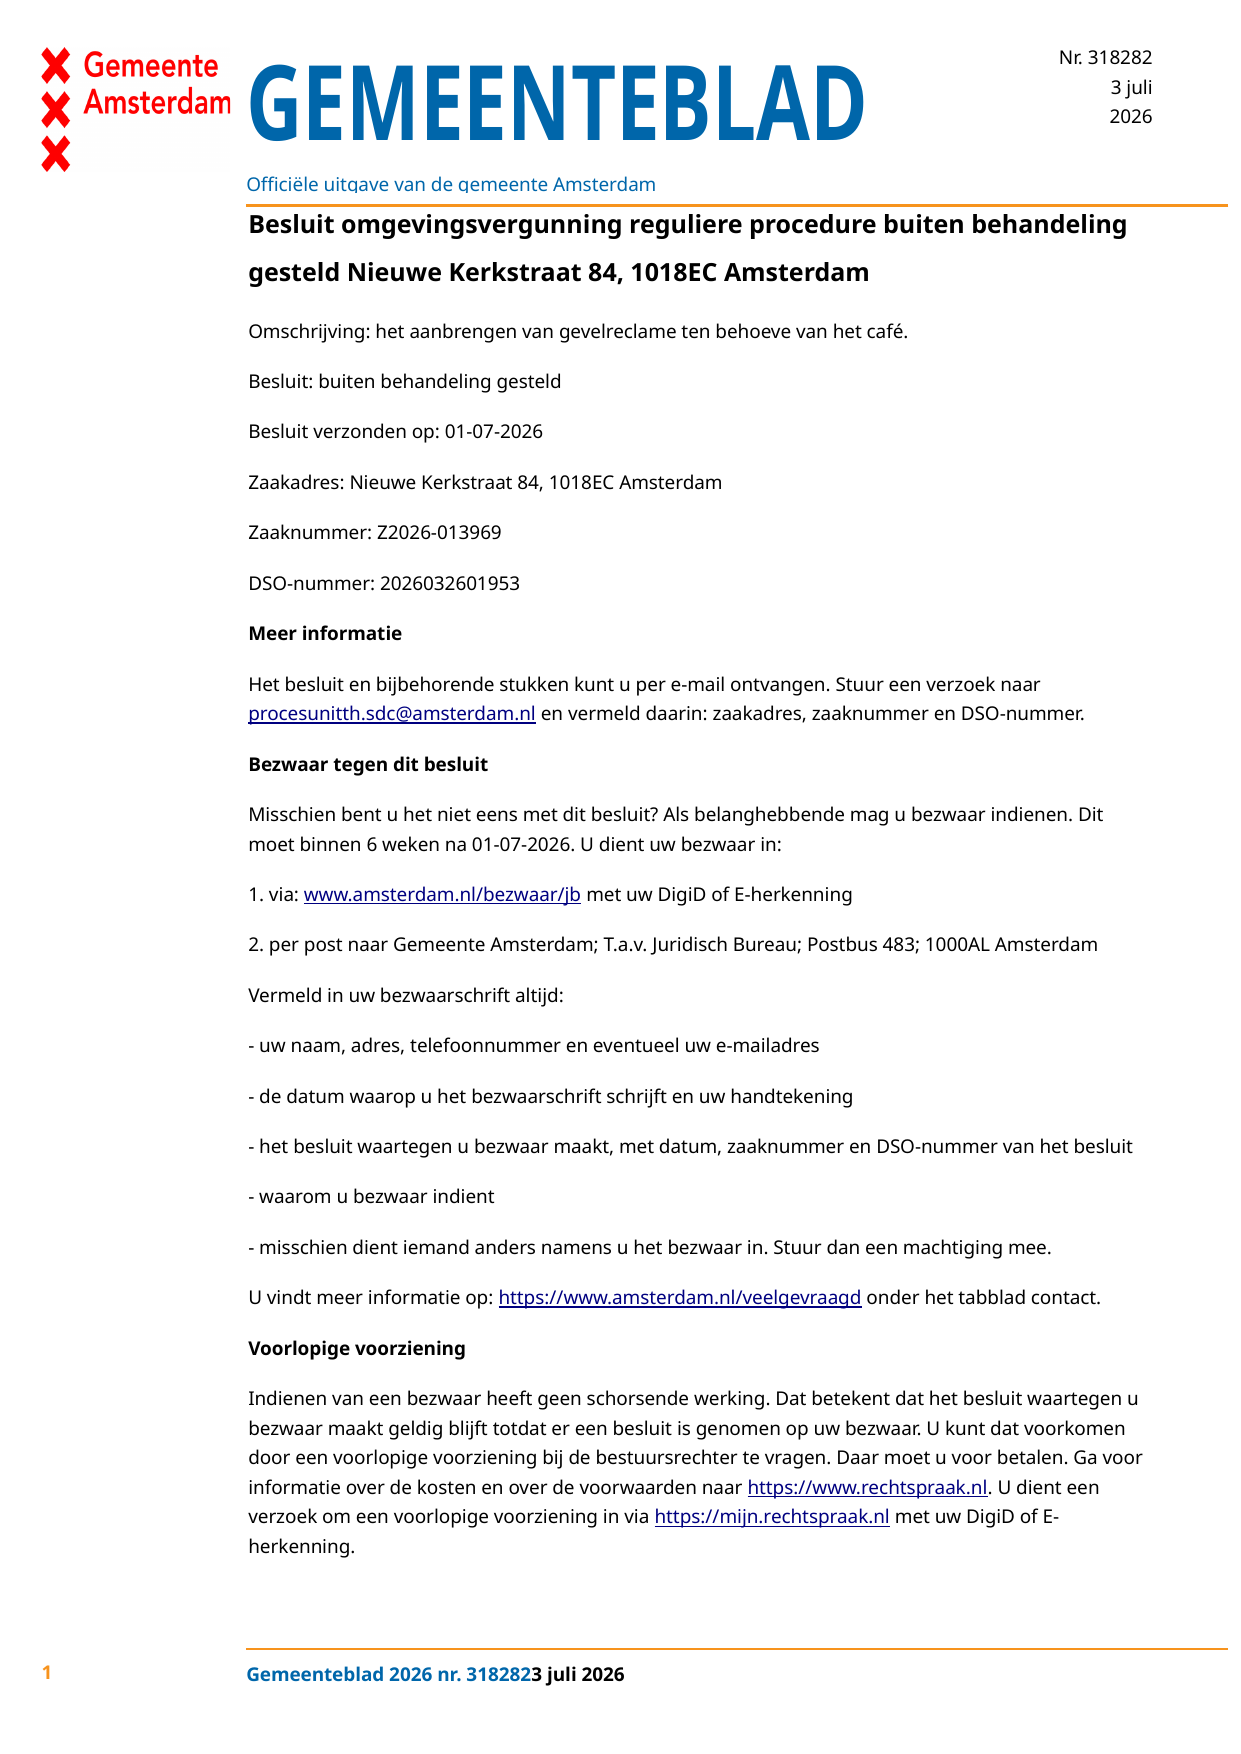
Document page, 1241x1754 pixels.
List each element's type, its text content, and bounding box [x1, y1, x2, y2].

text - uw naam, adres, telefoonnummer en eventueel uw e-mailadres [248, 1032, 1152, 1058]
text 2. per post naar Gemeente Amsterdam; T.a.v. Juridisch Bureau; Postbus 483; 1000AL Amsterdam [248, 932, 1152, 957]
text Het besluit en bijbehorende stukken kunt u per e-mail ontvangen. Stuur een verzoek naar procesunitth.sdc@amsterdam.nl en vermeld daarin: zaakadres, zaaknummer en DSO-nummer. [248, 671, 1152, 726]
text - misschien dient iemand anders namens u het bezwaar in. Stuur dan een machtiging mee. [248, 1234, 1152, 1260]
text Zaakadres: Nieuwe Kerkstraat 84, 1018EC Amsterdam [248, 469, 1152, 495]
text - waarom u bezwaar indient [248, 1184, 1152, 1209]
text 1. via: www.amsterdam.nl/bezwaar/jb met uw DigiD of E-herkenning [248, 881, 1152, 907]
text - de datum waarop u het bezwaarschrift schrijft en uw handtekening [248, 1083, 1152, 1109]
text U vindt meer informatie op: https://www.amsterdam.nl/veelgevraagd onder het tabblad contact. [248, 1284, 1152, 1310]
text DSO-nummer: 2026032601953 [248, 570, 1152, 596]
text Omschrijving: het aanbrengen van gevelreclame ten behoeve van het café. [248, 318, 1152, 344]
text Bezwaar tegen dit besluit [248, 751, 1152, 777]
text Meer informatie [248, 620, 1152, 646]
text Voorlopige voorziening [248, 1335, 1152, 1361]
text Zaaknummer: Z2026-013969 [248, 519, 1152, 545]
text Besluit omgevingsvergunning reguliere procedure buiten behandeling gesteld Nieuwe Kerkstraat 84, 1018EC Amsterdam [248, 207, 1152, 288]
text Besluit: buiten behandeling gesteld [248, 368, 1152, 394]
text Indienen van een bezwaar heeft geen schorsende werking. Dat betekent dat het besluit waartegen u bezwaar maakt geldig blijft totdat er een besluit is genomen op uw bezwaar. U kunt dat voorkomen door een voorlopige voorziening bij de bestuursrechter te vragen. Daar moet u voor betalen. Ga voor informatie over de kosten en over de voorwaarden naar https://www.rechtspraak.nl. U dient een verzoek om een voorlopige voorziening in via https://mijn.rechtspraak.nl met uw DigiD of E-herkenning. [248, 1385, 1152, 1559]
text Misschien bent u het niet eens met dit besluit? Als belanghebbende mag u bezwaar indienen. Dit moet binnen 6 weken na 01-07-2026. U dient uw bezwaar in: [248, 801, 1152, 857]
text Besluit verzonden op: 01-07-2026 [248, 419, 1152, 444]
text Vermeld in uw bezwaarschrift altijd: [248, 982, 1152, 1008]
picture [41, 47, 231, 172]
text - het besluit waartegen u bezwaar maakt, met datum, zaaknummer en DSO-nummer van het besluit [248, 1133, 1152, 1159]
